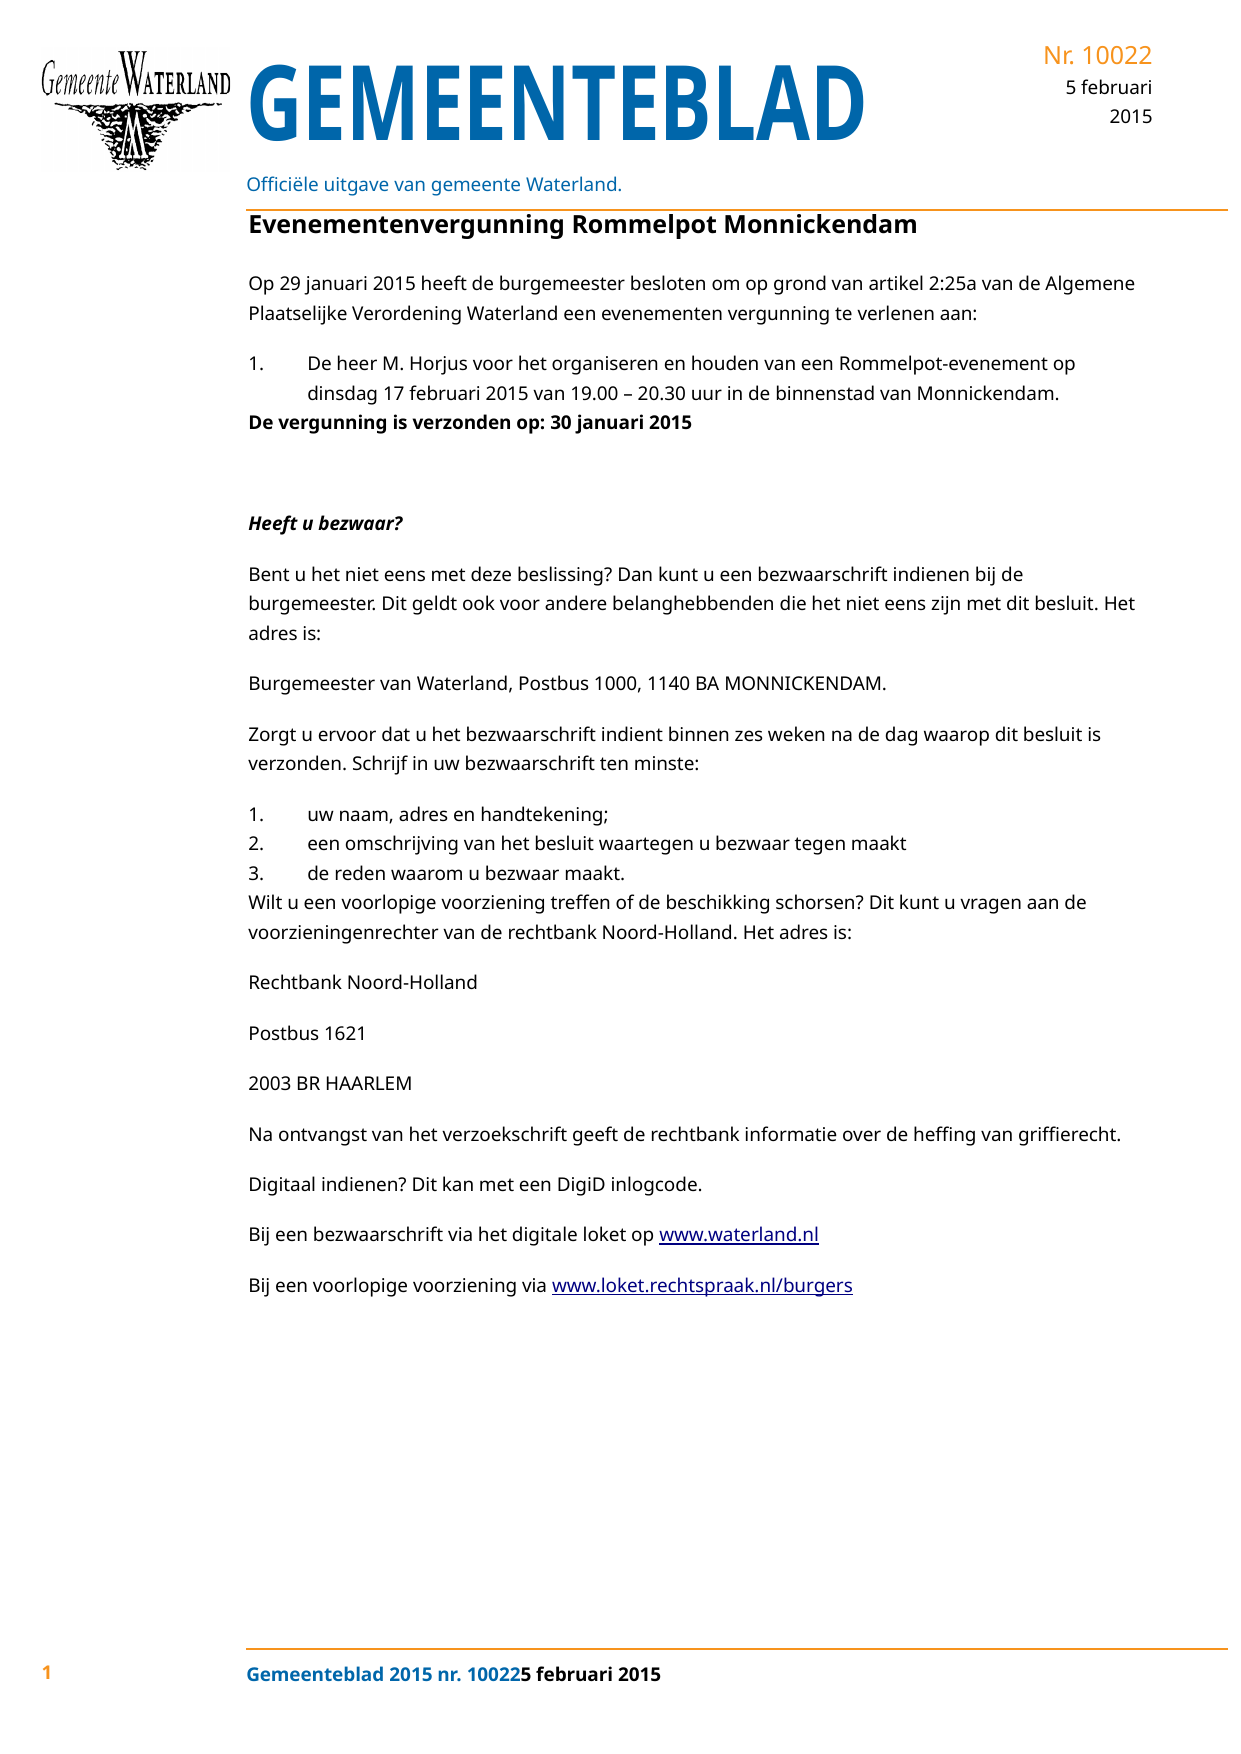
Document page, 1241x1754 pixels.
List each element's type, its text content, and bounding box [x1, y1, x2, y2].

text Evenementenvergunning Rommelpot Monnickendam [248, 211, 1152, 241]
text Rechtbank Noord-Holland [248, 969, 1152, 995]
text Postbus 1621 [248, 1020, 1152, 1046]
text Bij een bezwaarschrift via het digitale loket op www.waterland.nl [248, 1222, 1152, 1247]
list de reden waarom u bezwaar maakt. [248, 860, 1152, 886]
text Op 29 januari 2015 heeft de burgemeester besloten om op grond van artikel 2:25a van de Algemene Plaatselijke Verordening Waterland een evenementen vergunning te verlenen aan: [248, 270, 1152, 326]
text Burgemeester van Waterland, Postbus 1000, 1140 BA MONNICKENDAM. [248, 670, 1152, 696]
list uw naam, adres en handtekening; [248, 801, 1152, 826]
text Wilt u een voorlopige voorziening treffen of de beschikking schorsen? Dit kunt u vragen aan de voorzieningenrechter van de rechtbank Noord-Holland. Het adres is: [248, 889, 1152, 945]
text Heeft u bezwaar? [248, 510, 1152, 536]
list een omschrijving van het besluit waartegen u bezwaar tegen maakt [248, 830, 1152, 856]
text Bij een voorlopige voorziening via www.loket.rechtspraak.nl/burgers [248, 1272, 1152, 1298]
text Na ontvangst van het verzoekschrift geeft de rechtbank informatie over de heffing van griffierecht. [248, 1121, 1152, 1146]
text Zorgt u ervoor dat u het bezwaarschrift indient binnen zes weken na de dag waarop dit besluit is verzonden. Schrijf in uw bezwaarschrift ten minste: [248, 721, 1152, 776]
text Digitaal indienen? Dit kan met een DigiD inlogcode. [248, 1171, 1152, 1197]
text De vergunning is verzonden op: 30 januari 2015 [248, 409, 1152, 435]
picture [41, 47, 231, 172]
list De heer M. Horjus voor het organiseren en houden van een Rommelpot-evenement op dinsdag 17 februari 2015 van 19.00 – 20.30 uur in de binnenstad van Monnickendam. [248, 350, 1152, 406]
text 2003 BR HAARLEM [248, 1070, 1152, 1096]
text Bent u het niet eens met deze beslissing? Dan kunt u een bezwaarschrift indienen bij de burgemeester. Dit geldt ook voor andere belanghebbenden die het niet eens zijn met dit besluit. Het adres is: [248, 561, 1152, 646]
